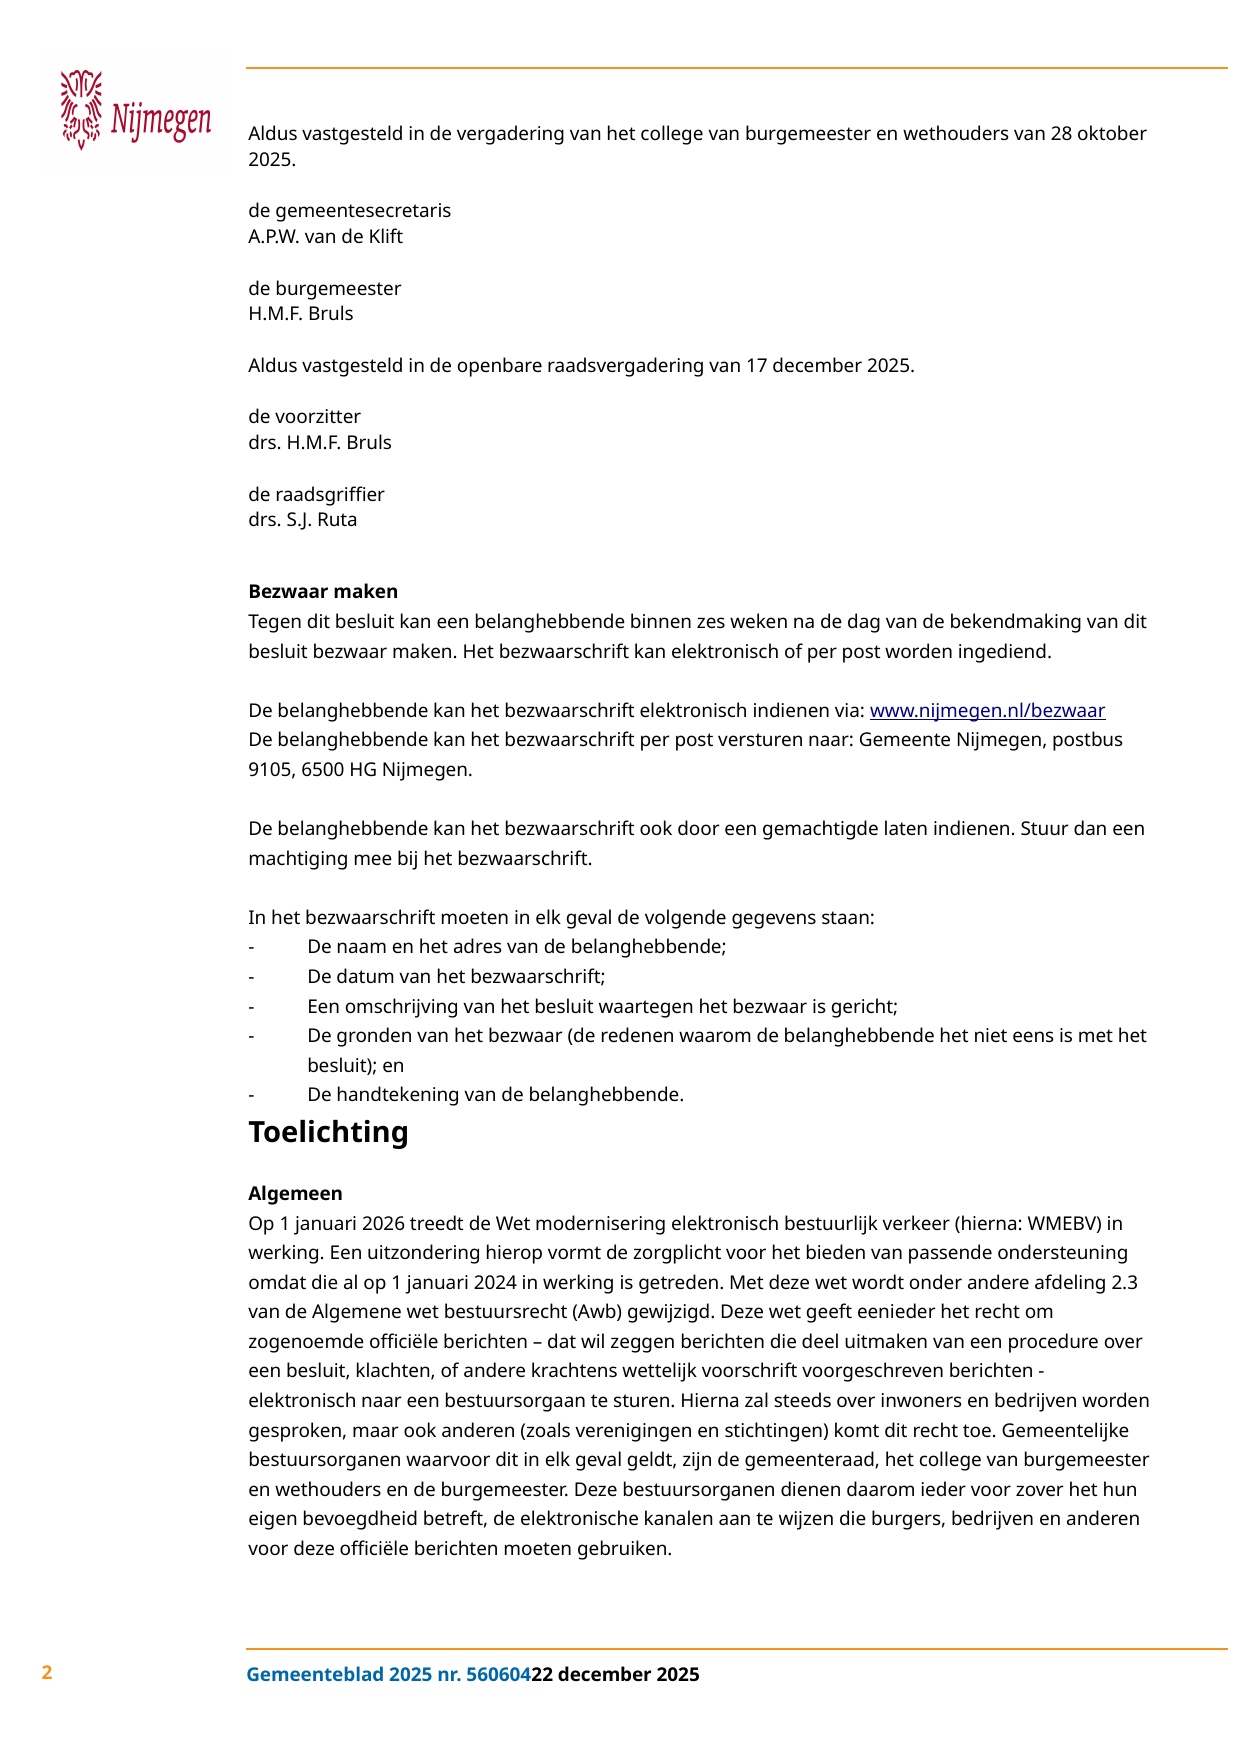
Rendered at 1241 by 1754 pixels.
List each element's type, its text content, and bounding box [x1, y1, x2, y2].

text drs. H.M.F. Bruls [248, 429, 1152, 455]
text de gemeentesecretaris [248, 198, 1152, 223]
text De belanghebbende kan het bezwaarschrift ook door een gemachtigde laten indienen. Stuur dan een machtiging mee bij het bezwaarschrift. [248, 815, 1152, 871]
list De datum van het bezwaarschrift; [248, 963, 1152, 989]
list Een omschrijving van het besluit waartegen het bezwaar is gericht; [248, 993, 1152, 1019]
text In het bezwaarschrift moeten in elk geval de volgende gegevens staan: [248, 904, 1152, 930]
text Tegen dit besluit kan een belanghebbende binnen zes weken na de dag van de bekendmaking van dit besluit bezwaar maken. Het bezwaarschrift kan elektronisch of per post worden ingediend. [248, 608, 1152, 664]
text drs. S.J. Ruta [248, 506, 1152, 532]
text De belanghebbende kan het bezwaarschrift elektronisch indienen via: www.nijmegen.nl/bezwaar [248, 697, 1152, 723]
list De gronden van het bezwaar (de redenen waarom de belanghebbende het niet eens is met het besluit); en [248, 1022, 1152, 1078]
text de burgemeester [248, 275, 1152, 301]
list De naam en het adres van de belanghebbende; [248, 934, 1152, 959]
text de raadsgriffier [248, 481, 1152, 506]
text Algemeen [248, 1180, 1152, 1206]
text Aldus vastgesteld in de openbare raadsvergadering van 17 december 2025. [248, 352, 1152, 378]
picture [41, 47, 231, 172]
text De belanghebbende kan het bezwaarschrift per post versturen naar: Gemeente Nijmegen, postbus 9105, 6500 HG Nijmegen. [248, 727, 1152, 782]
text Aldus vastgesteld in de vergadering van het college van burgemeester en wethouders van 28 oktober 2025. [248, 121, 1152, 172]
text Toelichting [248, 1111, 1152, 1151]
text de voorzitter [248, 403, 1152, 429]
text Op 1 januari 2026 treedt de Wet modernisering elektronisch bestuurlijk verkeer (hierna: WMEBV) in werking. Een uitzondering hierop vormt de zorgplicht voor het bieden van passende ondersteuning omdat die al op 1 januari 2024 in werking is getreden. Met deze wet wordt onder andere afdeling 2.3 van de Algemene wet bestuursrecht (Awb) gewijzigd. Deze wet geeft eenieder het recht om zogenoemde officiële berichten – dat wil zeggen berichten die deel uitmaken van een procedure over een besluit, klachten, of andere krachtens wettelijk voorschrift voorgeschreven berichten - elektronisch naar een bestuursorgaan te sturen. Hierna zal steeds over inwoners en bedrijven worden gesproken, maar ook anderen (zoals verenigingen en stichtingen) komt dit recht toe. Gemeentelijke bestuursorganen waarvoor dit in elk geval geldt, zijn de gemeenteraad, het college van burgemeester en wethouders en de burgemeester. Deze bestuursorganen dienen daarom ieder voor zover het hun eigen bevoegdheid betreft, de elektronische kanalen aan te wijzen die burgers, bedrijven en anderen voor deze officiële berichten moeten gebruiken. [248, 1210, 1152, 1561]
text Bezwaar maken [248, 579, 1152, 604]
text H.M.F. Bruls [248, 301, 1152, 326]
text A.P.W. van de Klift [248, 223, 1152, 249]
list De handtekening van de belanghebbende. [248, 1082, 1152, 1107]
